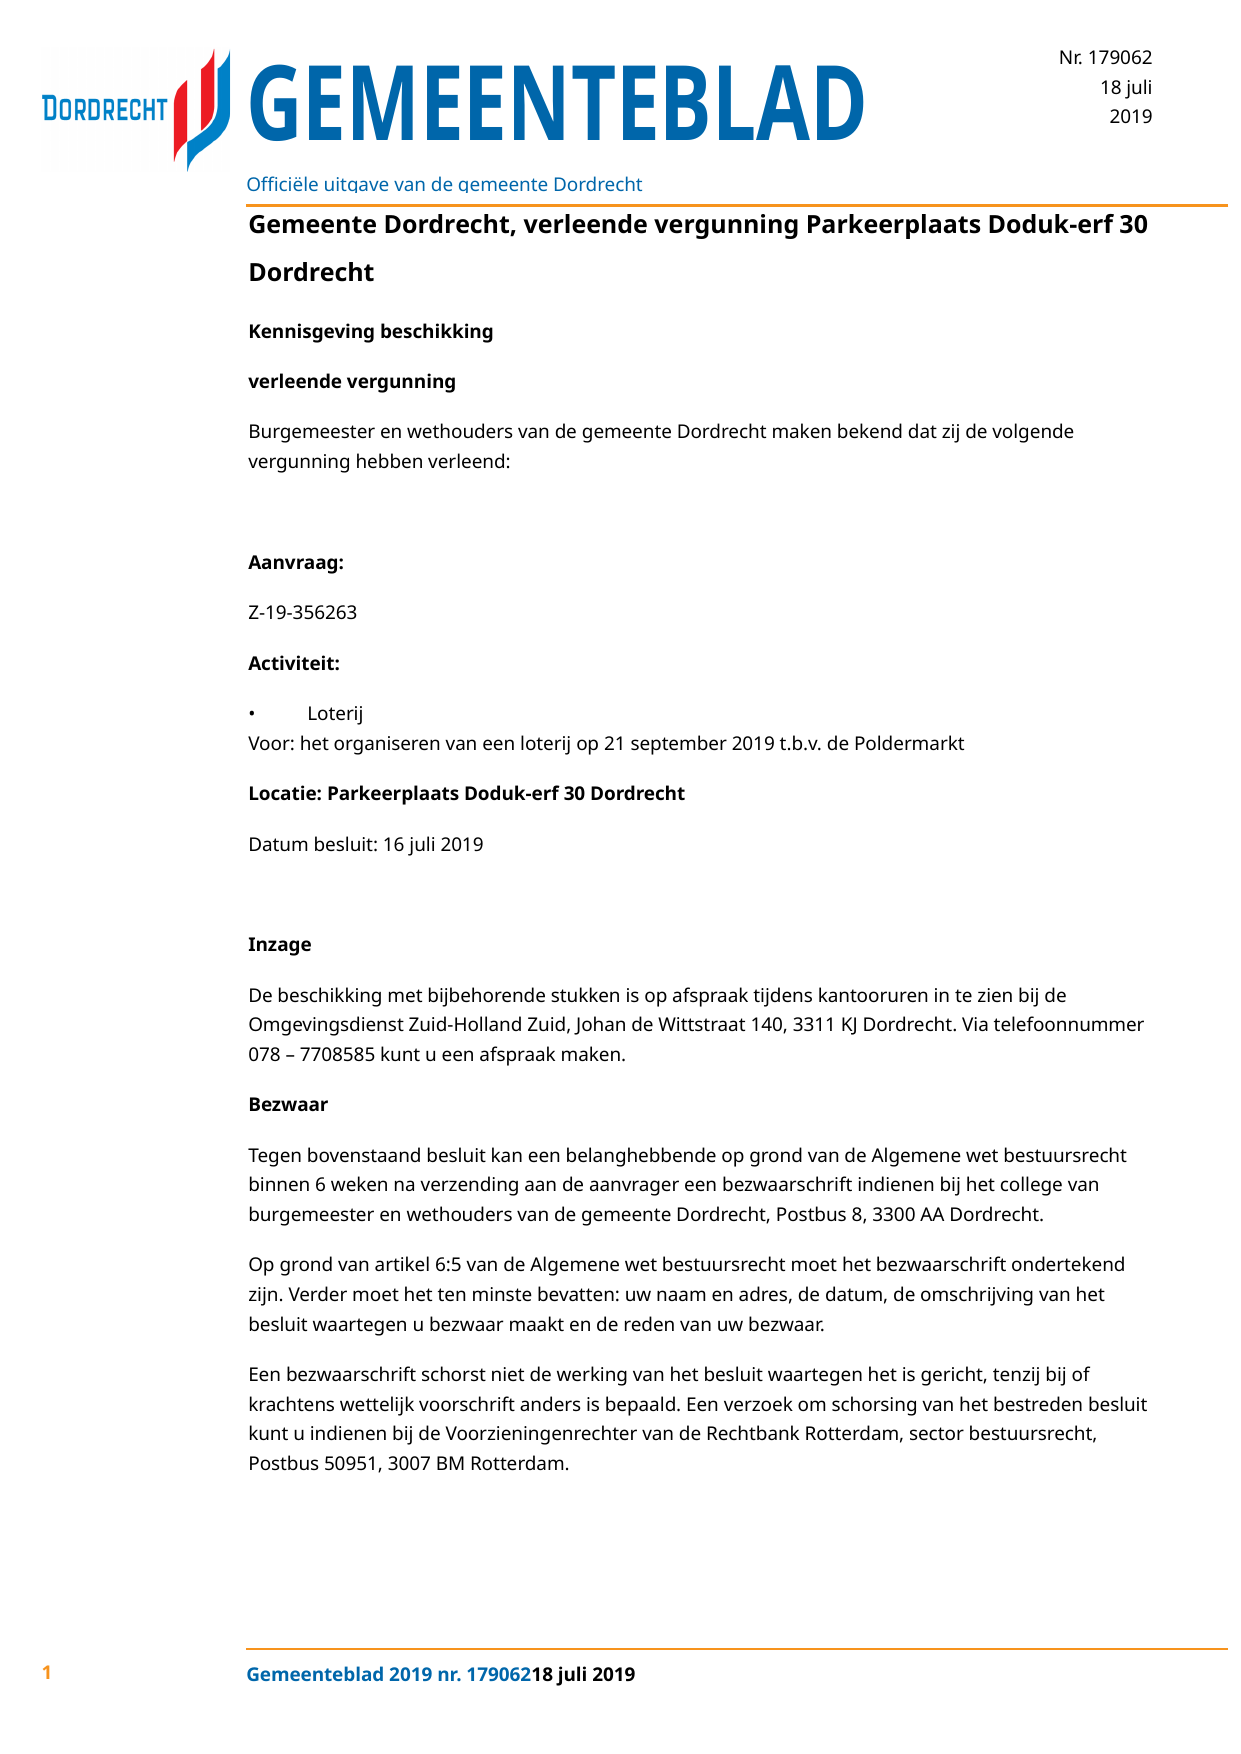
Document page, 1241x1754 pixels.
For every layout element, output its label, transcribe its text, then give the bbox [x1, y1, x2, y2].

text Voor: het organiseren van een loterij op 21 september 2019 t.b.v. de Poldermarkt [248, 730, 1152, 756]
text Burgemeester en wethouders van de gemeente Dordrecht maken bekend dat zij de volgende vergunning hebben verleend: [248, 419, 1152, 474]
text verleende vergunning [248, 368, 1152, 394]
picture [41, 47, 231, 172]
text Bezwaar [248, 1092, 1152, 1117]
text Inzage [248, 932, 1152, 957]
text Op grond van artikel 6:5 van de Algemene wet bestuursrecht moet het bezwaarschrift ondertekend zijn. Verder moet het ten minste bevatten: uw naam en adres, de datum, de omschrijving van het besluit waartegen u bezwaar maakt en de reden van uw bezwaar. [248, 1252, 1152, 1337]
list Loterij [248, 700, 1152, 726]
text Gemeente Dordrecht, verleende vergunning Parkeerplaats Doduk-erf 30 Dordrecht [248, 207, 1152, 288]
text Tegen bovenstaand besluit kan een belanghebbende op grond van de Algemene wet bestuursrecht binnen 6 weken na verzending aan de aanvrager een bezwaarschrift indienen bij het college van burgemeester en wethouders van de gemeente Dordrecht, Postbus 8, 3300 AA Dordrecht. [248, 1142, 1152, 1227]
text Datum besluit: 16 juli 2019 [248, 831, 1152, 857]
text Kennisgeving beschikking [248, 318, 1152, 344]
text Z-19-356263 [248, 599, 1152, 625]
text Een bezwaarschrift schorst niet de werking van het besluit waartegen het is gericht, tenzij bij of krachtens wettelijk voorschrift anders is bepaald. Een verzoek om schorsing van het bestreden besluit kunt u indienen bij de Voorzieningenrechter van de Rechtbank Rotterdam, sector bestuursrecht, Postbus 50951, 3007 BM Rotterdam. [248, 1361, 1152, 1476]
text Aanvraag: [248, 549, 1152, 575]
text De beschikking met bijbehorende stukken is op afspraak tijdens kantooruren in te zien bij de Omgevingsdienst Zuid-Holland Zuid, Johan de Wittstraat 140, 3311 KJ Dordrecht. Via telefoonnummer 078 – 7708585 kunt u een afspraak maken. [248, 982, 1152, 1067]
text Locatie: Parkeerplaats Doduk-erf 30 Dordrecht [248, 780, 1152, 806]
text Activiteit: [248, 650, 1152, 676]
